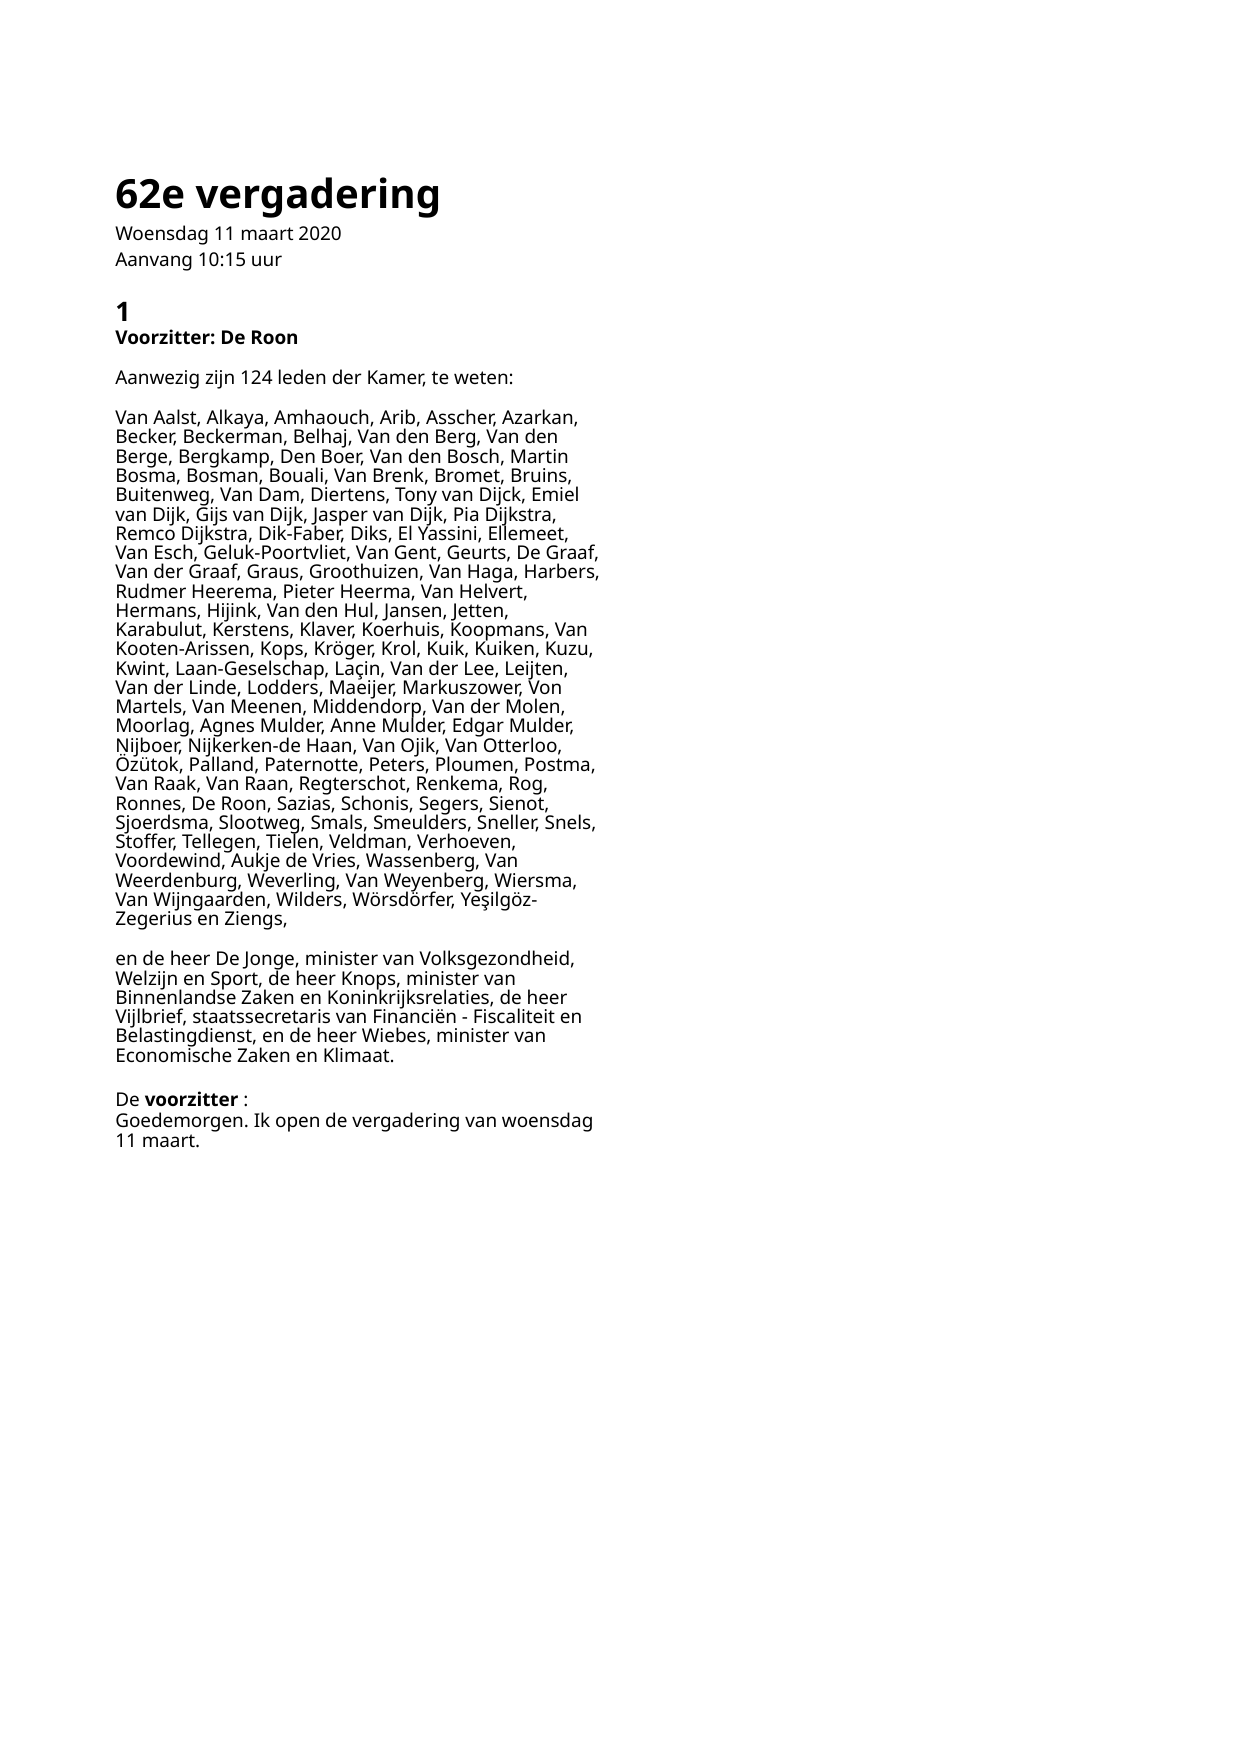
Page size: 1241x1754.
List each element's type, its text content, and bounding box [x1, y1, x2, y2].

text 62e vergadering [115, 165, 605, 220]
text Van Aalst, Alkaya, Amhaouch, Arib, Asscher, Azarkan, Becker, Beckerman, Belhaj, Van den Berg, Van den Berge, Bergkamp, Den Boer, Van den Bosch, Martin Bosma, Bosman, Bouali, Van Brenk, Bromet, Bruins, Buitenweg, Van Dam, Diertens, Tony van Dijck, Emiel van Dijk, Gijs van Dijk, Jasper van Dijk, Pia Dijkstra, Remco Dijkstra, Dik-Faber, Diks, El Yassini, Ellemeet, Van Esch, Geluk-Poortvliet, Van Gent, Geurts, De Graaf, Van der Graaf, Graus, Groothuizen, Van Haga, Harbers, Rudmer Heerema, Pieter Heerma, Van Helvert, Hermans, Hijink, Van den Hul, Jansen, Jetten, Karabulut, Kerstens, Klaver, Koerhuis, Koopmans, Van Kooten-Arissen, Kops, Kröger, Krol, Kuik, Kuiken, Kuzu, Kwint, Laan-Geselschap, Laçin, Van der Lee, Leijten, Van der Linde, Lodders, Maeijer, Markuszower, Von Martels, Van Meenen, Middendorp, Van der Molen, Moorlag, Agnes Mulder, Anne Mulder, Edgar Mulder, Nijboer, Nijkerken-de Haan, Van Ojik, Van Otterloo, Özütok, Palland, Paternotte, Peters, Ploumen, Postma, Van Raak, Van Raan, Regterschot, Renkema, Rog, Ronnes, De Roon, Sazias, Schonis, Segers, Sienot, Sjoerdsma, Slootweg, Smals, Smeulders, Sneller, Snels, Stoffer, Tellegen, Tielen, Veldman, Verhoeven, Voordewind, Aukje de Vries, Wassenberg, Van Weerdenburg, Weverling, Van Weyenberg, Wiersma, Van Wijngaarden, Wilders, Wörsdörfer, Yeşilgöz-Zegerius en Ziengs, [115, 409, 605, 929]
text De voorzitter : [115, 1087, 605, 1112]
text Voorzitter: De Roon [115, 329, 605, 348]
text Aanwezig zijn 124 leden der Kamer, te weten: [115, 369, 605, 388]
text Woensdag 11 maart 2020 [115, 220, 605, 246]
text Aanvang 10:15 uur [115, 246, 605, 272]
text en de heer De Jonge, minister van Volksgezondheid, Welzijn en Sport, de heer Knops, minister van Binnenlandse Zaken en Koninkrijksrelaties, de heer Vijlbrief, staatssecretaris van Financiën - Fiscaliteit en Belastingdienst, en de heer Wiebes, minister van Economische Zaken en Klimaat. [115, 950, 605, 1066]
text 1 [115, 292, 605, 329]
text Goedemorgen. Ik open de vergadering van woensdag 11 maart. [115, 1112, 605, 1151]
